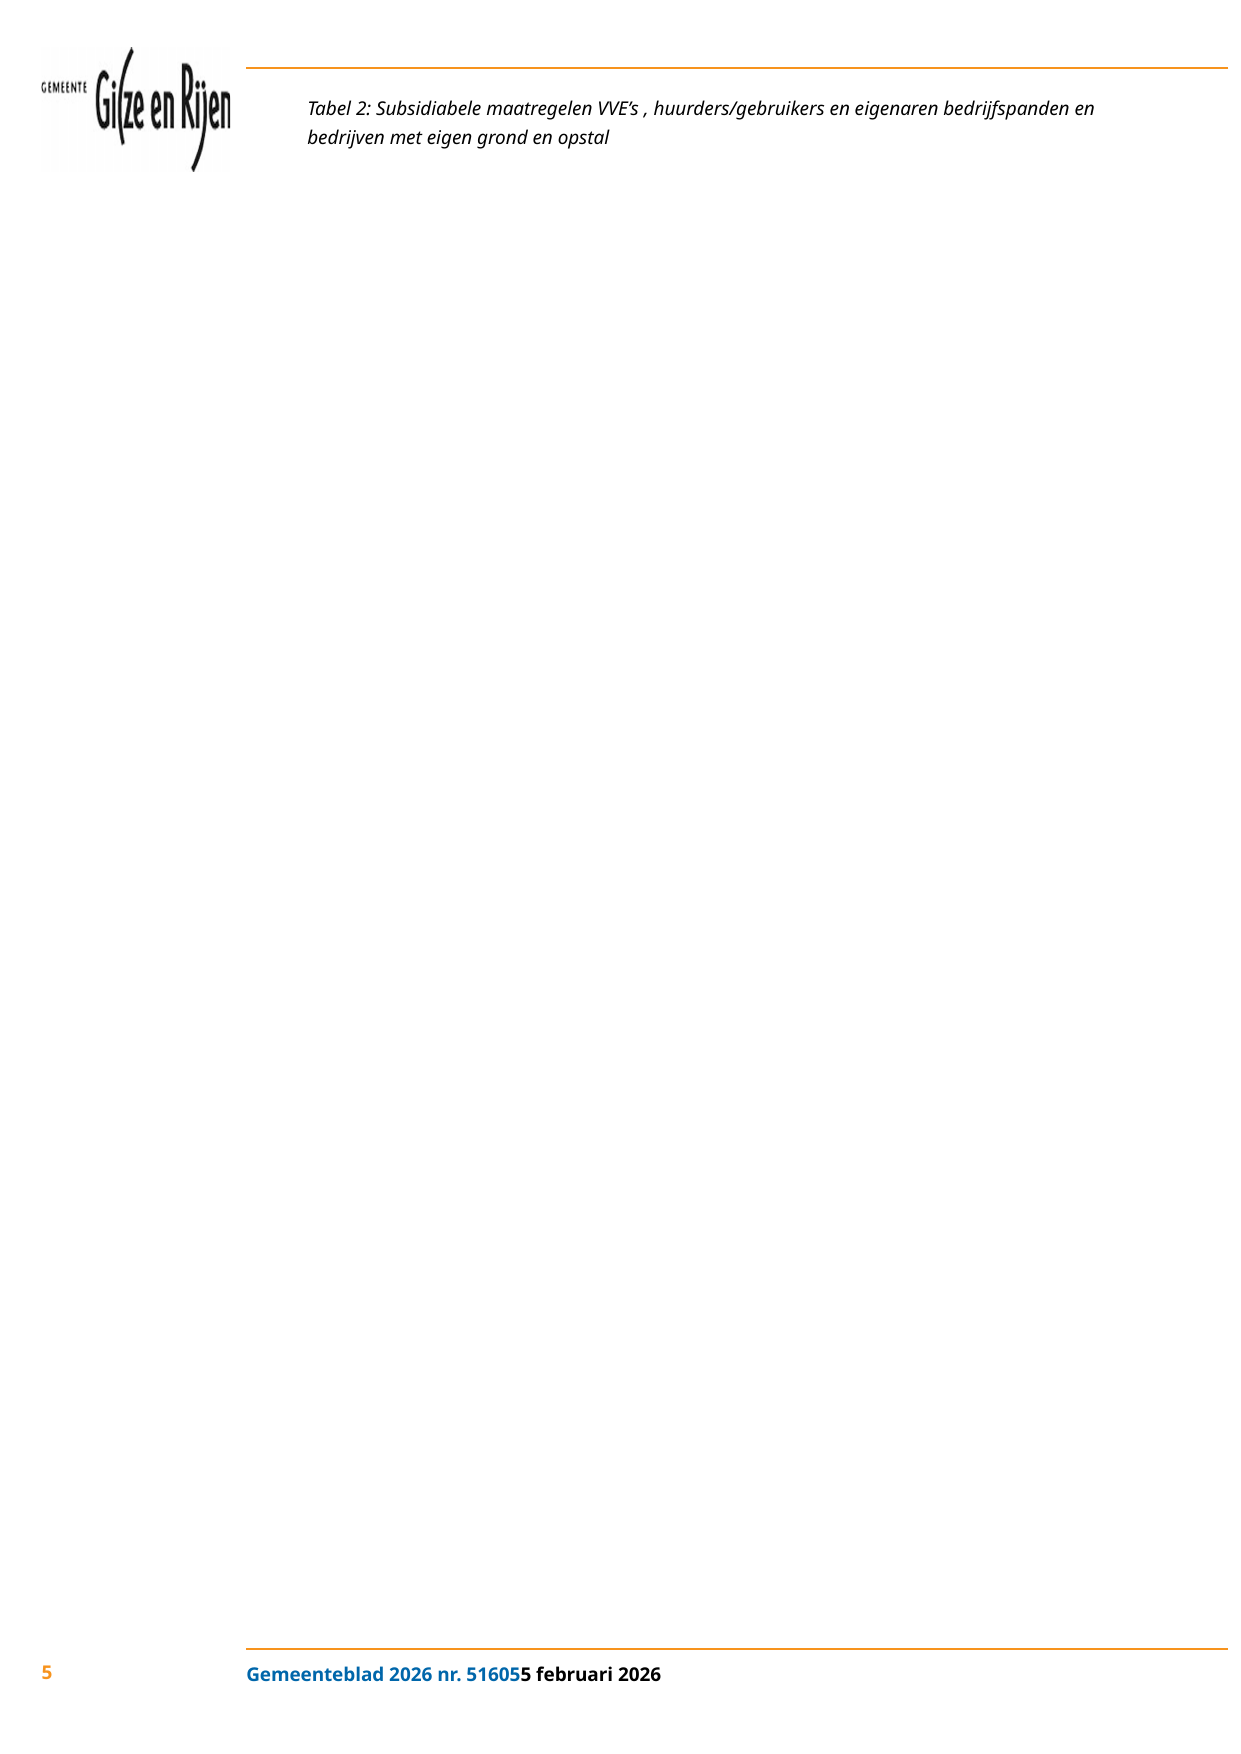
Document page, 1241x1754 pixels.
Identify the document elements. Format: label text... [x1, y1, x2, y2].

list Tabel 2: Subsidiabele maatregelen VVE’s , huurders/gebruikers en eigenaren bedrijfspanden en bedrijven met eigen grond en opstal [248, 95, 1152, 150]
picture [41, 47, 231, 172]
